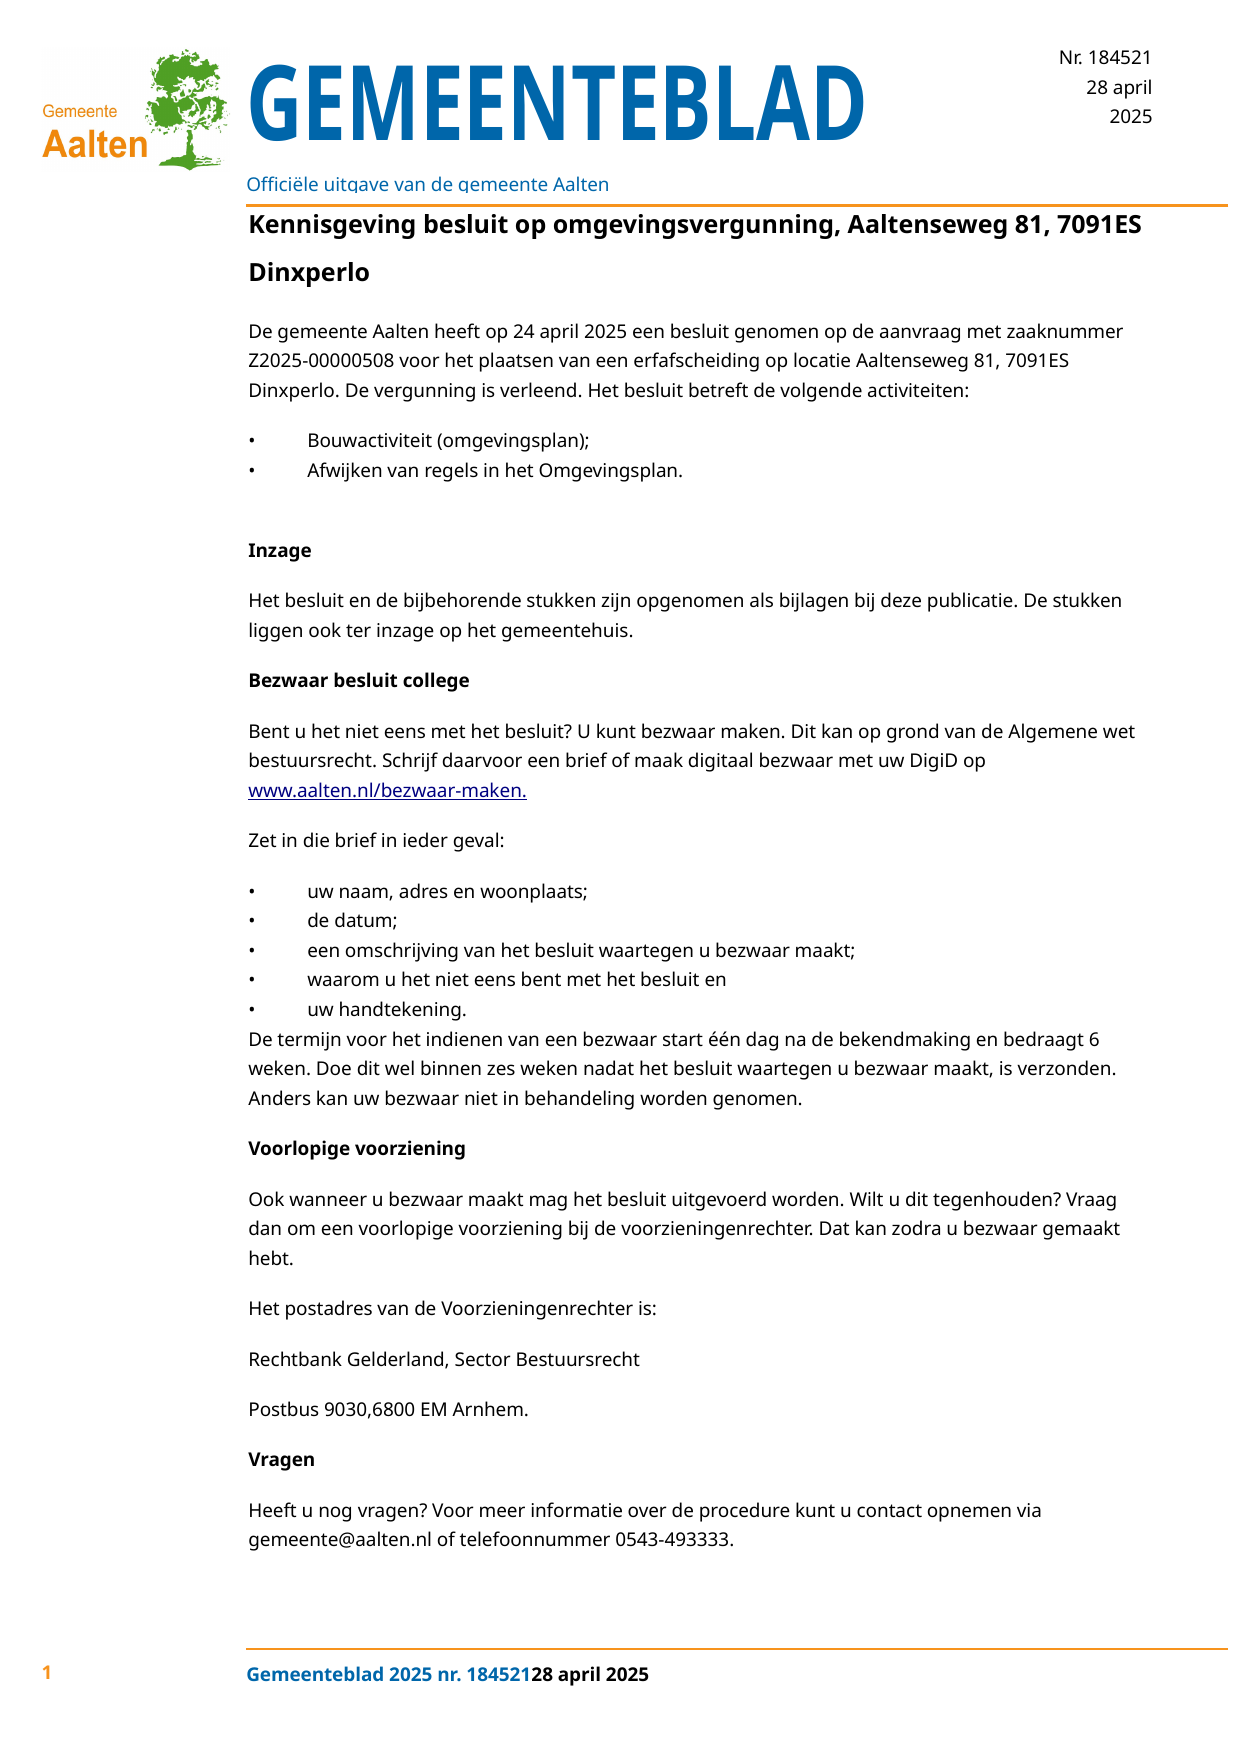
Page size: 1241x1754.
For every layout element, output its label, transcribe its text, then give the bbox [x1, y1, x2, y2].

picture [41, 47, 231, 172]
list Afwijken van regels in het Omgevingsplan. [248, 457, 1152, 483]
text Bent u het niet eens met het besluit? U kunt bezwaar maken. Dit kan op grond van de Algemene wet bestuursrecht. Schrijf daarvoor een brief of maak digitaal bezwaar met uw DigiD op www.aalten.nl/bezwaar-maken. [248, 718, 1152, 803]
text De gemeente Aalten heeft op 24 april 2025 een besluit genomen op de aanvraag met zaaknummer Z2025-00000508 voor het plaatsen van een erfafscheiding op locatie Aaltenseweg 81, 7091ES Dinxperlo. De vergunning is verleend. Het besluit betreft de volgende activiteiten: [248, 318, 1152, 403]
list uw handtekening. [248, 996, 1152, 1022]
text Kennisgeving besluit op omgevingsvergunning, Aaltenseweg 81, 7091ES Dinxperlo [248, 207, 1152, 288]
text Vragen [248, 1447, 1152, 1472]
text Zet in die brief in ieder geval: [248, 827, 1152, 853]
text Postbus 9030,6800 EM Arnhem. [248, 1396, 1152, 1422]
list een omschrijving van het besluit waartegen u bezwaar maakt; [248, 937, 1152, 963]
text Rechtbank Gelderland, Sector Bestuursrecht [248, 1346, 1152, 1372]
list waarom u het niet eens bent met het besluit en [248, 967, 1152, 992]
list de datum; [248, 907, 1152, 933]
text De termijn voor het indienen van een bezwaar start één dag na de bekendmaking en bedraagt 6 weken. Doe dit wel binnen zes weken nadat het besluit waartegen u bezwaar maakt, is verzonden. Anders kan uw bezwaar niet in behandeling worden genomen. [248, 1026, 1152, 1111]
text Ook wanneer u bezwaar maakt mag het besluit uitgevoerd worden. Wilt u dit tegenhouden? Vraag dan om een voorlopige voorziening bij de voorzieningenrechter. Dat kan zodra u bezwaar gemaakt hebt. [248, 1186, 1152, 1271]
text Bezwaar besluit college [248, 667, 1152, 693]
list uw naam, adres en woonplaats; [248, 878, 1152, 904]
text Heeft u nog vragen? Voor meer informatie over de procedure kunt u contact opnemen via gemeente@aalten.nl of telefoonnummer 0543-493333. [248, 1497, 1152, 1552]
text Voorlopige voorziening [248, 1135, 1152, 1161]
list Bouwactiviteit (omgevingsplan); [248, 427, 1152, 453]
text Het besluit en de bijbehorende stukken zijn opgenomen als bijlagen bij deze publicatie. De stukken liggen ook ter inzage op het gemeentehuis. [248, 587, 1152, 643]
text Het postadres van de Voorzieningenrechter is: [248, 1295, 1152, 1321]
text Inzage [248, 537, 1152, 563]
